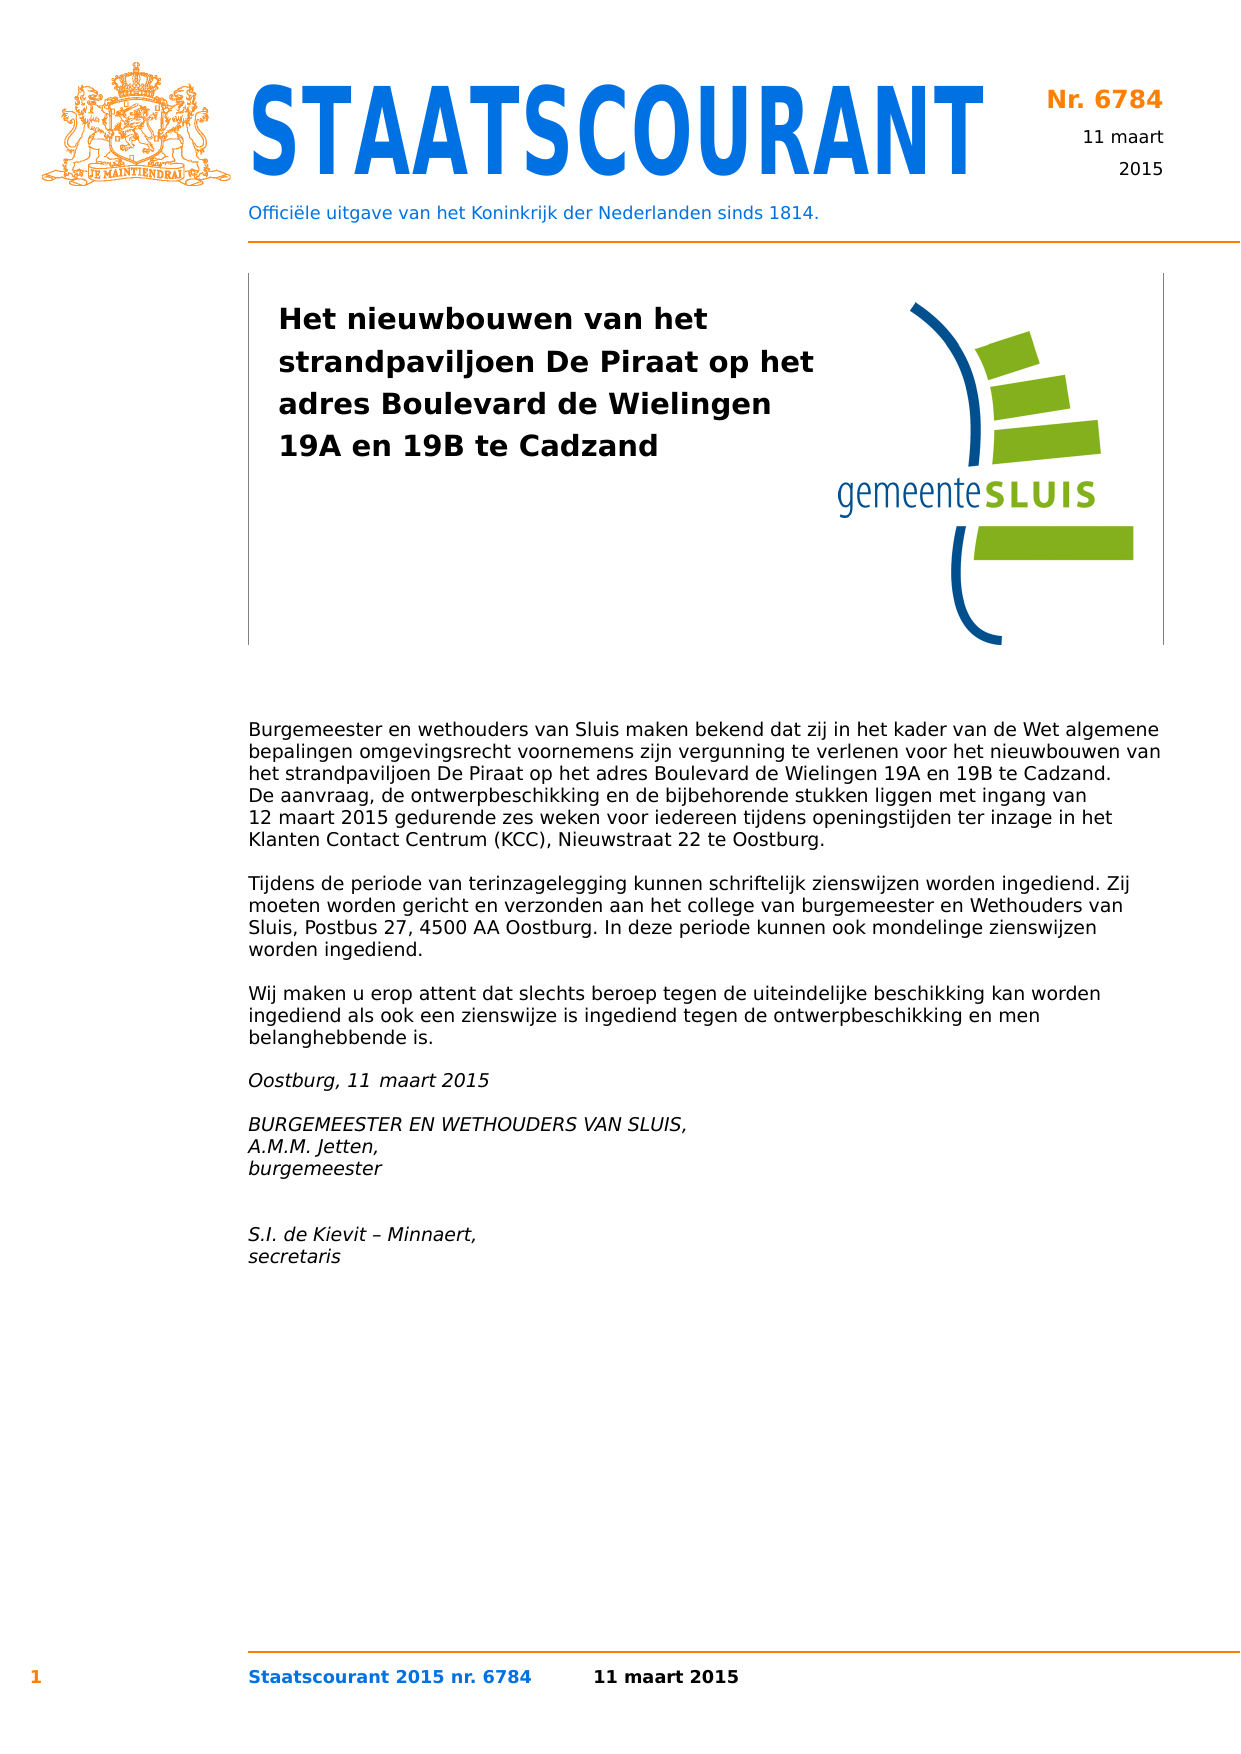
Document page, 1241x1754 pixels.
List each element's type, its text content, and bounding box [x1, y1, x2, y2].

picture [838, 302, 1134, 645]
table_cell 2015 [998, 153, 1240, 203]
table_header STAATSCOURANT [248, 62, 998, 203]
table_cell Officiële uitgave van het Koninkrijk der Nederlanden sinds 1814. [248, 203, 1240, 241]
text Tijdens de periode van terinzagelegging kunnen schriftelijk zienswijzen worden ingediend. Zij moeten worden gericht en verzonden aan het college van burgemeester en Wethouders van Sluis, Postbus 27, 4500 AA Oostburg. In deze periode kunnen ook mondelinge zienswijzen worden ingediend. [248, 873, 1163, 961]
text Burgemeester en wethouders van Sluis maken bekend dat zij in het kader van de Wet algemene bepalingen omgevingsrecht voornemens zijn vergunning te verlenen voor het nieuwbouwen van het strandpaviljoen De Piraat op het adres Boulevard de Wielingen 19A en 19B te Cadzand. [248, 719, 1163, 785]
picture [41, 62, 231, 186]
text Wij maken u erop attent dat slechts beroep tegen de uiteindelijke beschikking kan worden ingediend als ook een zienswijze is ingediend tegen de ontwerpbeschikking en men belanghebbende is. [248, 983, 1163, 1048]
text De aanvraag, de ontwerpbeschikking en de bijbehorende stukken liggen met ingang van 12 maart 2015 gedurende zes weken voor iedereen tijdens openingstijden ter inzage in het Klanten Contact Centrum (KCC), Nieuwstraat 22 te Oostburg. [248, 785, 1163, 851]
table_header [25, 62, 248, 241]
table_cell 11 maart [998, 121, 1240, 153]
text BURGEMEESTER EN WETHOUDERS VAN SLUIS, A.M.M. Jetten, burgemeester [248, 1114, 1163, 1180]
subtitle Het nieuwbouwen van het strandpaviljoen De Piraat op het adres Boulevard de Wielingen 19A en 19B te Cadzand [249, 273, 1163, 645]
table_header Nr. 6784 [998, 62, 1240, 121]
text Oostburg, 11 maart 2015 [248, 1070, 1163, 1092]
text S.I. de Kievit – Minnaert, secretaris [248, 1202, 1163, 1268]
